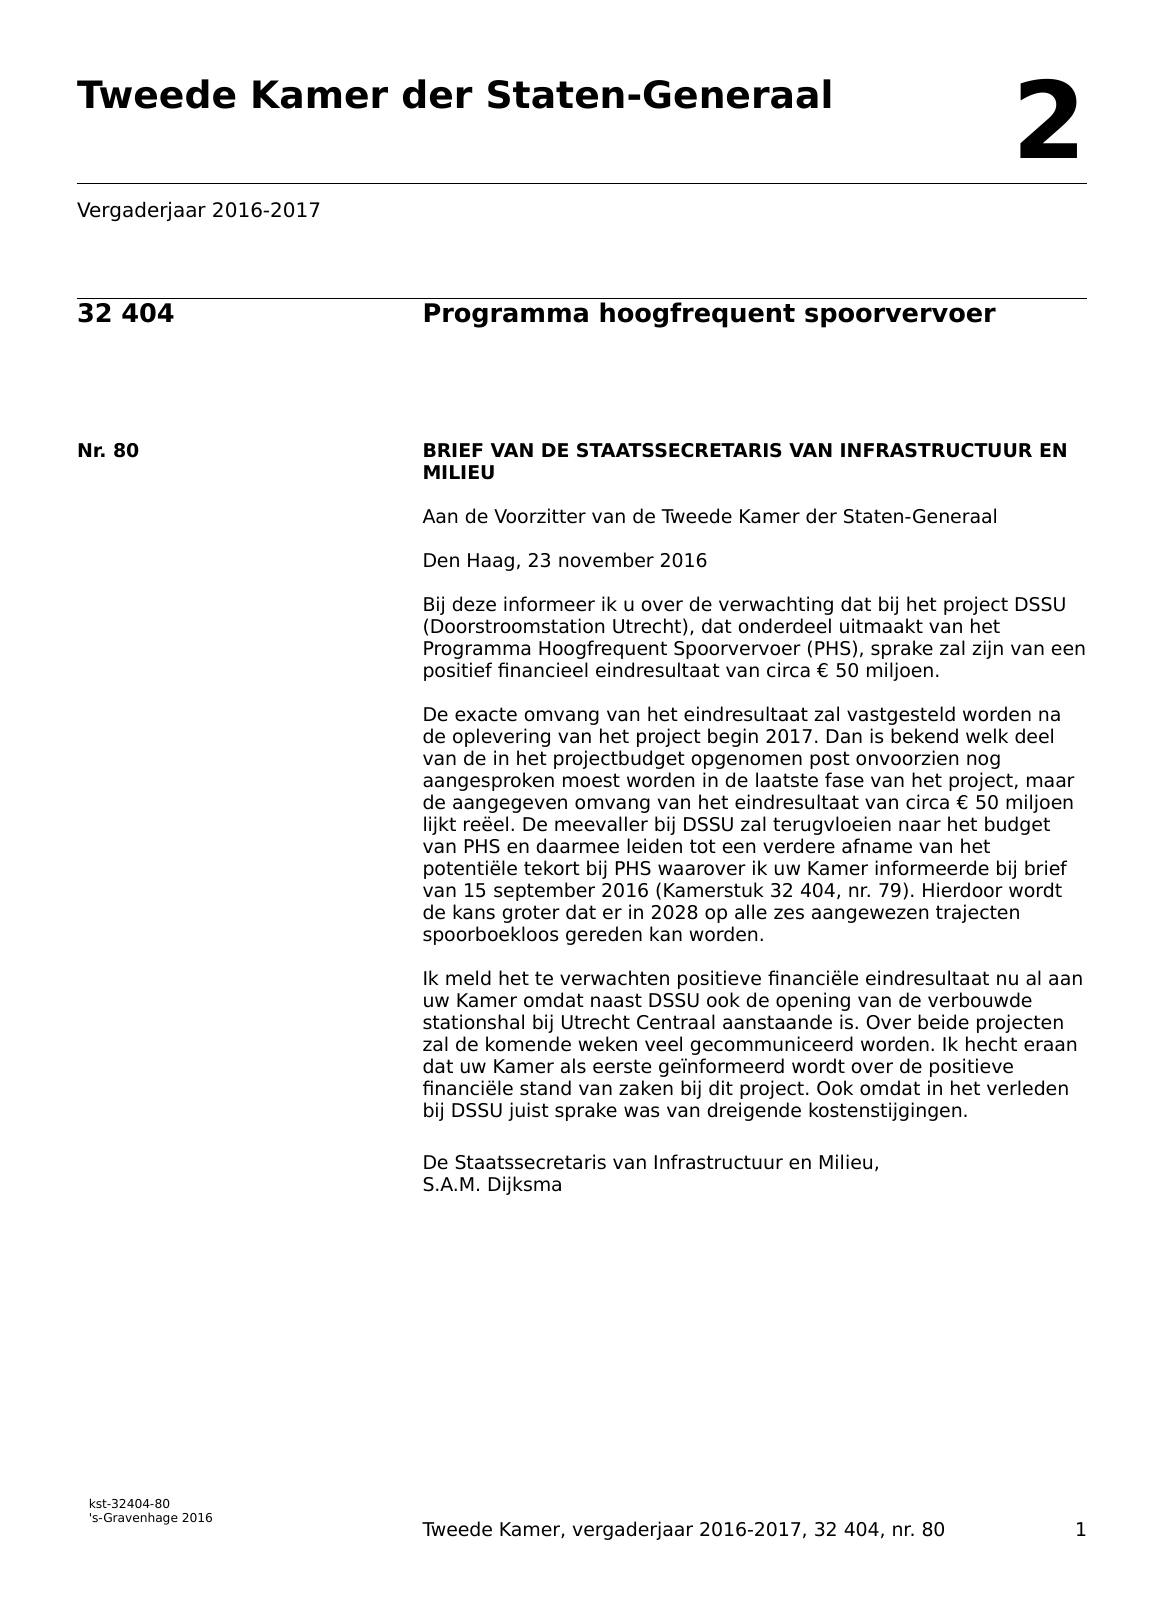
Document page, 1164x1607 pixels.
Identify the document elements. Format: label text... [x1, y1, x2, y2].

text kst-32404-80 [88, 1497, 323, 1511]
text De Staatssecretaris van Infrastructuur en Milieu, S.A.M. Dijksma [422, 1152, 1087, 1196]
table_cell Vergaderjaar 2016-2017 [77, 184, 1087, 298]
text Den Haag, 23 november 2016 [422, 550, 1087, 572]
text Bij deze informeer ik u over de verwachting dat bij het project DSSU (Doorstroomstation Utrecht), dat onderdeel uitmaakt van het Programma Hoogfrequent Spoorvervoer (PHS), sprake zal zijn van een positief financieel eindresultaat van circa € 50 miljoen. [422, 594, 1087, 682]
text Ik meld het te verwachten positieve financiële eindresultaat nu al aan uw Kamer omdat naast DSSU ook de opening van de verbouwde stationshal bij Utrecht Centraal aanstaande is. Over beide projecten zal de komende weken veel gecommuniceerd worden. Ik hecht eraan dat uw Kamer als eerste geïnformeerd wordt over de positieve financiële stand van zaken bij dit project. Ook omdat in het verleden bij DSSU juist sprake was van dreigende kostenstijgingen. [422, 968, 1087, 1122]
subtitle 32 404 Programma hoogfrequent spoorvervoer [77, 299, 1087, 329]
table_header 2 [886, 59, 1087, 183]
text De exacte omvang van het eindresultaat zal vastgesteld worden na de oplevering van het project begin 2017. Dan is bekend welk deel van de in het projectbudget opgenomen post onvoorzien nog aangesproken moest worden in de laatste fase van het project, maar de aangegeven omvang van het eindresultaat van circa € 50 miljoen lijkt reëel. De meevaller bij DSSU zal terugvloeien naar het budget van PHS en daarmee leiden tot een verdere afname van het potentiële tekort bij PHS waarover ik uw Kamer informeerde bij brief van 15 september 2016 (Kamerstuk 32 404, nr. 79). Hierdoor wordt de kans groter dat er in 2028 op alle zes aangewezen trajecten spoorboekloos gereden kan worden. [422, 704, 1087, 946]
subtitle Nr. 80 BRIEF VAN DE STAATSSECRETARIS VAN INFRASTRUCTUUR EN MILIEU [77, 440, 1087, 484]
text Aan de Voorzitter van de Tweede Kamer der Staten-Generaal [422, 506, 1087, 528]
table_header Tweede Kamer der Staten-Generaal [77, 59, 886, 183]
text 's-Gravenhage 2016 [88, 1511, 323, 1525]
